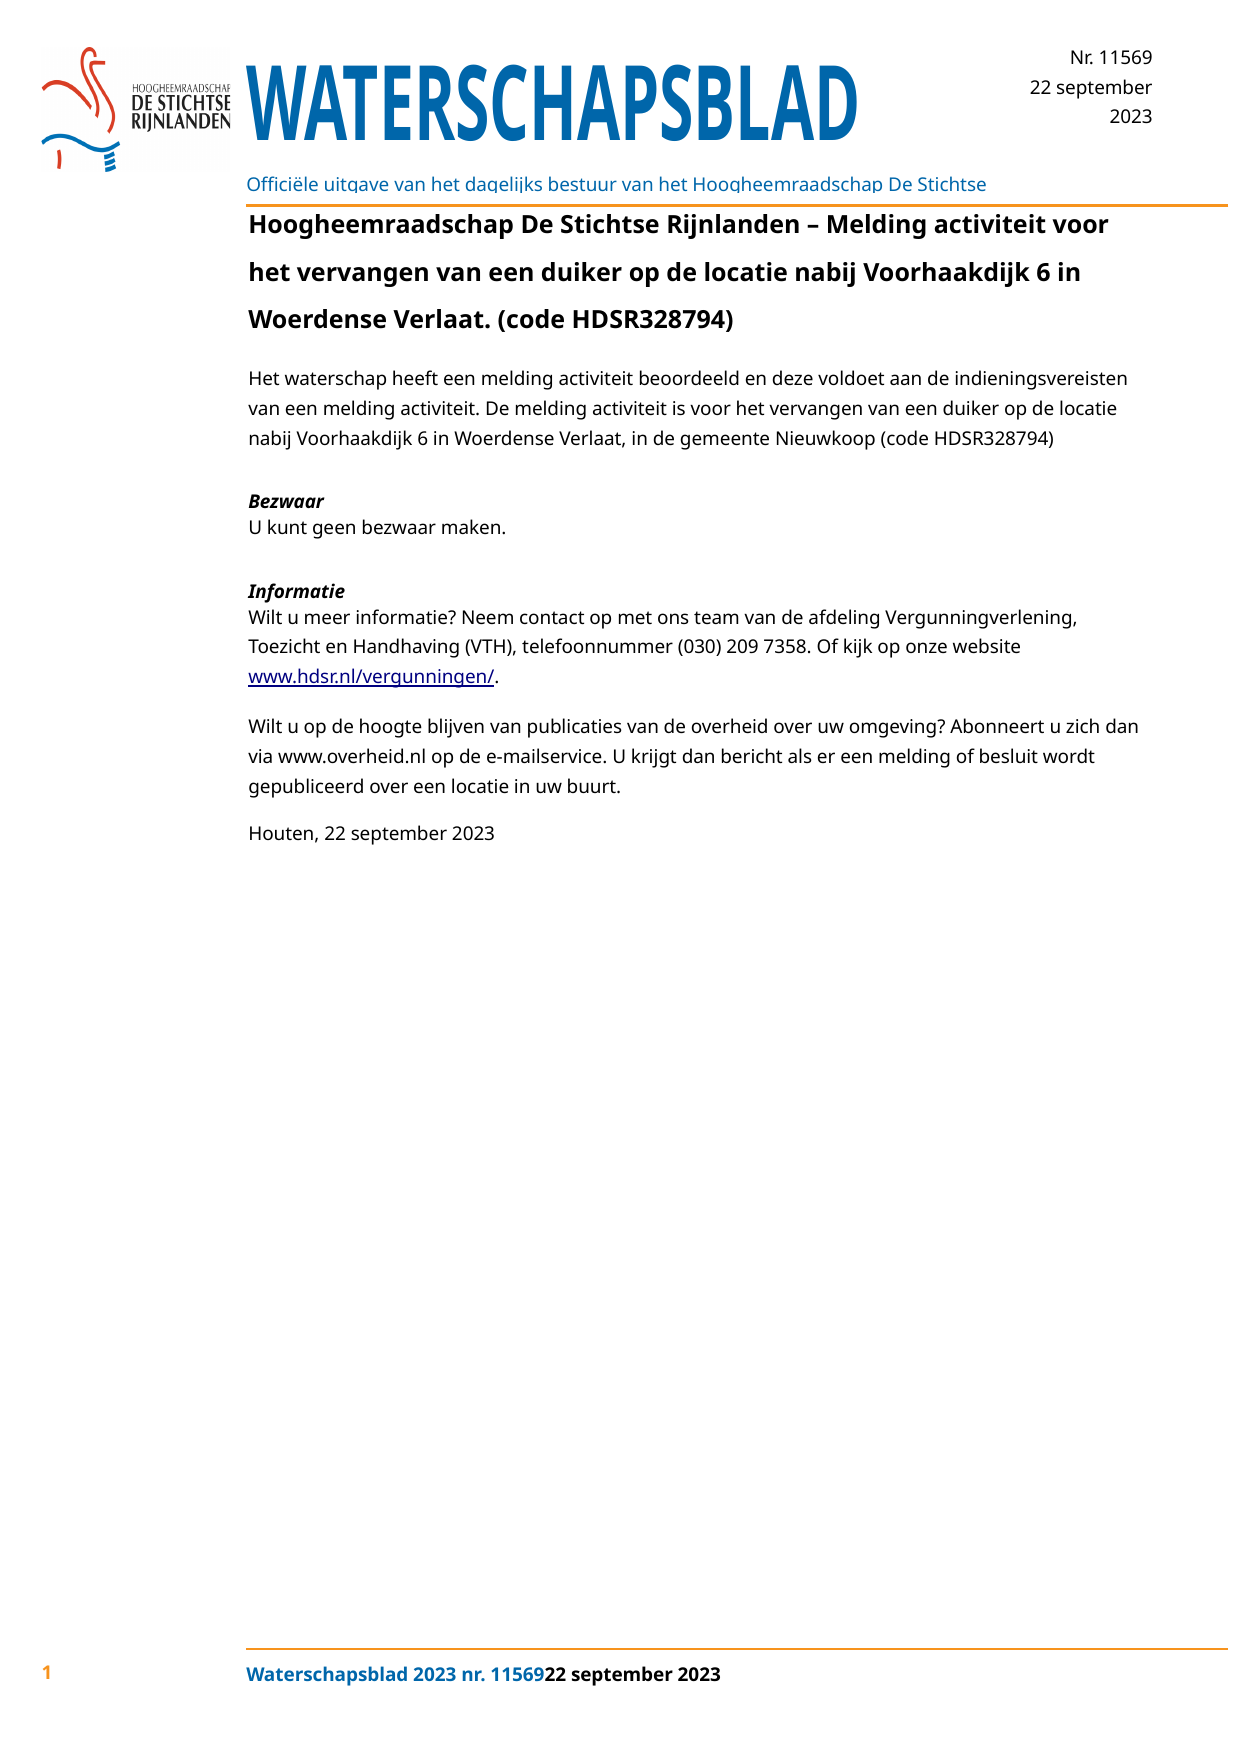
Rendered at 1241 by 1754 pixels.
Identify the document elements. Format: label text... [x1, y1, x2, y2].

text Informatie [248, 578, 1152, 604]
picture [41, 47, 231, 172]
text Het waterschap heeft een melding activiteit beoordeeld en deze voldoet aan de indieningsvereisten van een melding activiteit. De melding activiteit is voor het vervangen van een duiker op de locatie nabij Voorhaakdijk 6 in Woerdense Verlaat, in de gemeente Nieuwkoop (code HDSR328794) [248, 366, 1152, 450]
text Hoogheemraadschap De Stichtse Rijnlanden – Melding activiteit voor het vervangen van een duiker op de locatie nabij Voorhaakdijk 6 in Woerdense Verlaat. (code HDSR328794) [248, 207, 1152, 336]
text Wilt u meer informatie? Neem contact op met ons team van de afdeling Vergunningverlening, Toezicht en Handhaving (VTH), telefoonnummer (030) 209 7358. Of kijk op onze website www.hdsr.nl/vergunningen/. [248, 604, 1152, 689]
text U kunt geen bezwaar maken. [248, 514, 1152, 540]
text Houten, 22 september 2023 [248, 821, 1152, 846]
text Bezwaar [248, 489, 1152, 514]
text Wilt u op de hoogte blijven van publicaties van de overheid over uw omgeving? Abonneert u zich dan via www.overheid.nl op de e-mailservice. U krijgt dan bericht als er een melding of besluit wordt gepubliceerd over een locatie in uw buurt. [248, 714, 1152, 798]
